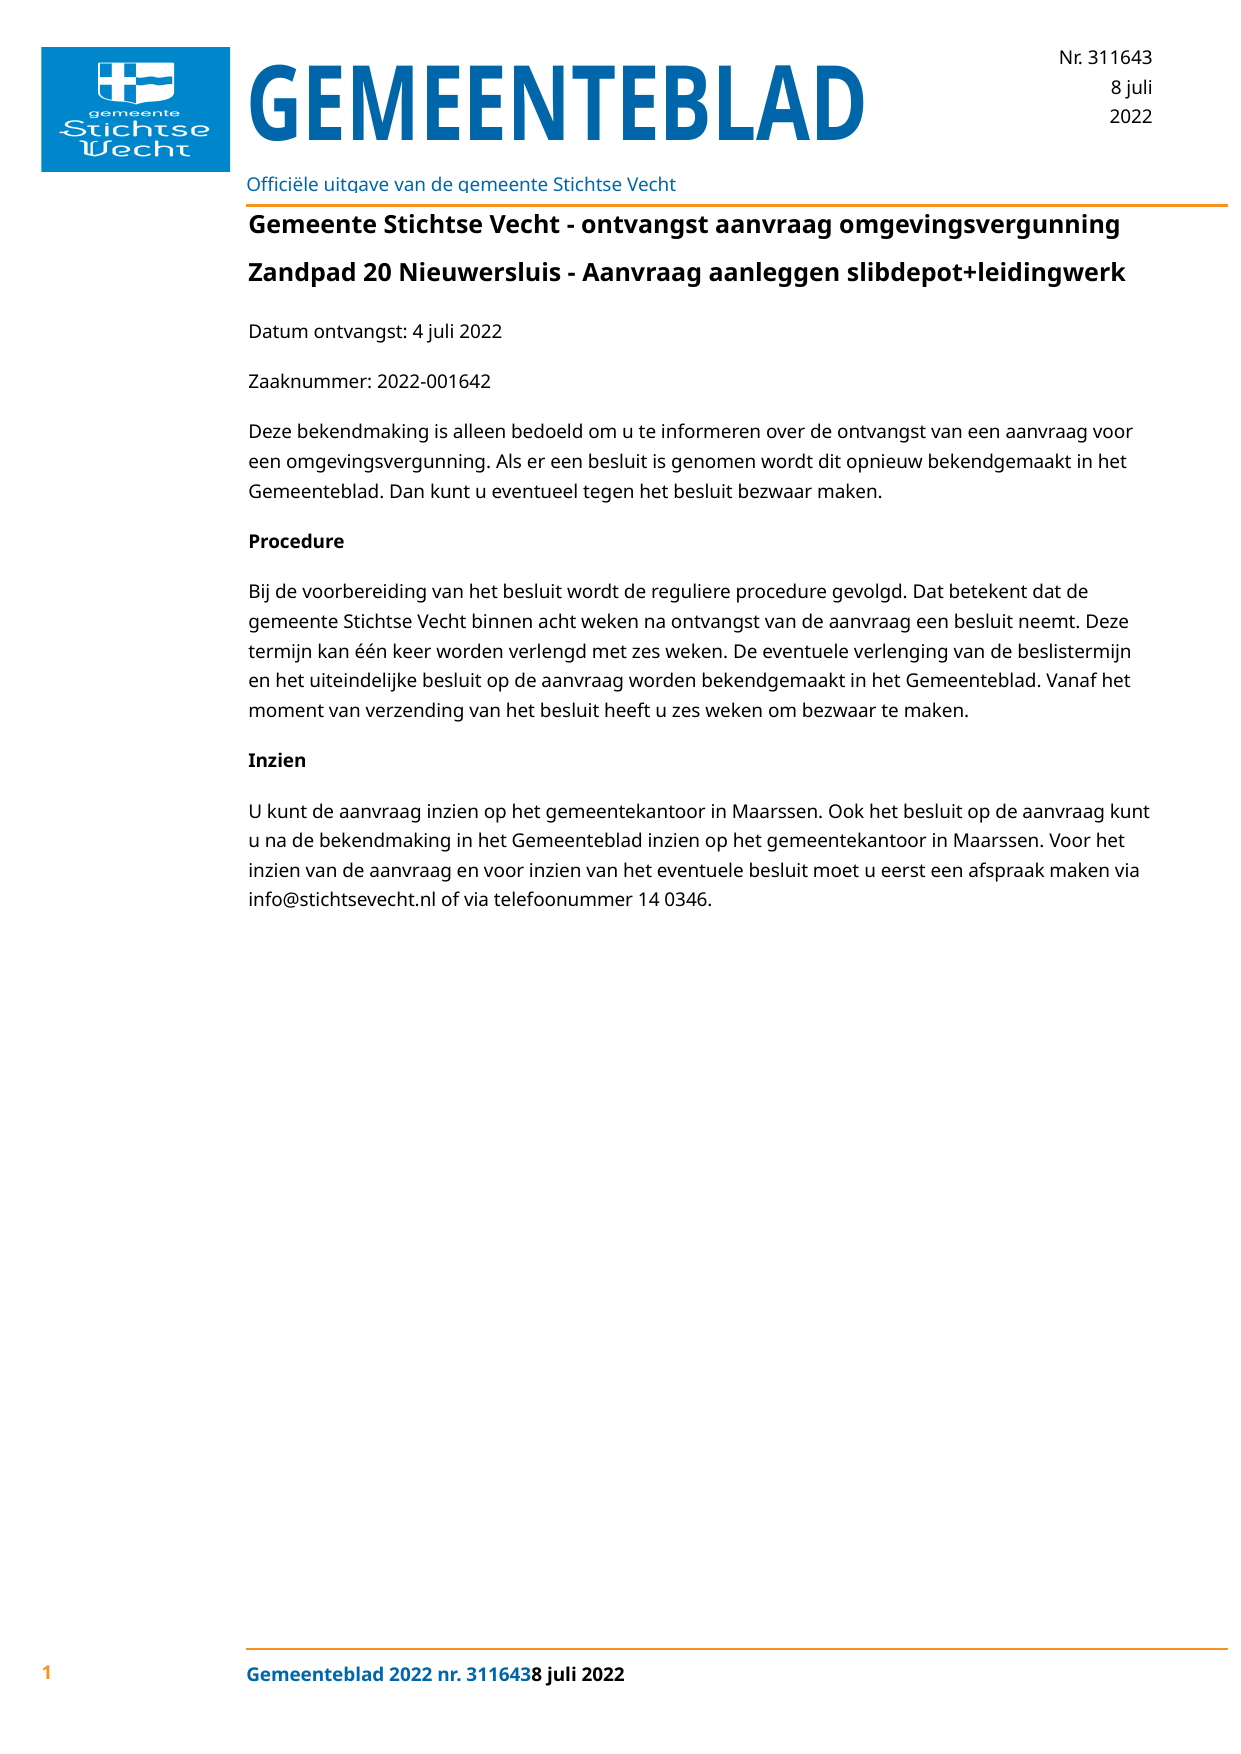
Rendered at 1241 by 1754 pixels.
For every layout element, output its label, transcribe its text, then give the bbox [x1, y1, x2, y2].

text Gemeente Stichtse Vecht - ontvangst aanvraag omgevingsvergunning Zandpad 20 Nieuwersluis - Aanvraag aanleggen slibdepot+leidingwerk [248, 207, 1152, 288]
text Procedure [248, 528, 1152, 554]
text Datum ontvangst: 4 juli 2022 [248, 318, 1152, 344]
picture [99, 63, 135, 101]
picture [137, 63, 174, 103]
text U kunt de aanvraag inzien op het gemeentekantoor in Maarssen. Ook het besluit op de aanvraag kunt u na de bekendmaking in het Gemeenteblad inzien op het gemeentekantoor in Maarssen. Voor het inzien van de aanvraag en voor inzien van het eventuele besluit moet u eerst een afspraak maken via info@stichtsevecht.nl of via telefoonummer 14 0346. [248, 798, 1152, 912]
text Inzien [248, 747, 1152, 773]
text Deze bekendmaking is alleen bedoeld om u te informeren over de ontvangst van een aanvraag voor een omgevingsvergunning. Als er een besluit is genomen wordt dit opnieuw bekendgemaakt in het Gemeenteblad. Dan kunt u eventueel tegen het besluit bezwaar maken. [248, 419, 1152, 504]
text Bij de voorbereiding van het besluit wordt de reguliere procedure gevolgd. Dat betekent dat de gemeente Stichtse Vecht binnen acht weken na ontvangst van de aanvraag een besluit neemt. Deze termijn kan één keer worden verlengd met zes weken. De eventuele verlenging van de beslistermijn en het uiteindelijke besluit op de aanvraag worden bekendgemaakt in het Gemeenteblad. Vanaf het moment van verzending van het besluit heeft u zes weken om bezwaar te maken. [248, 579, 1152, 723]
text Zaaknummer: 2022-001642 [248, 368, 1152, 394]
